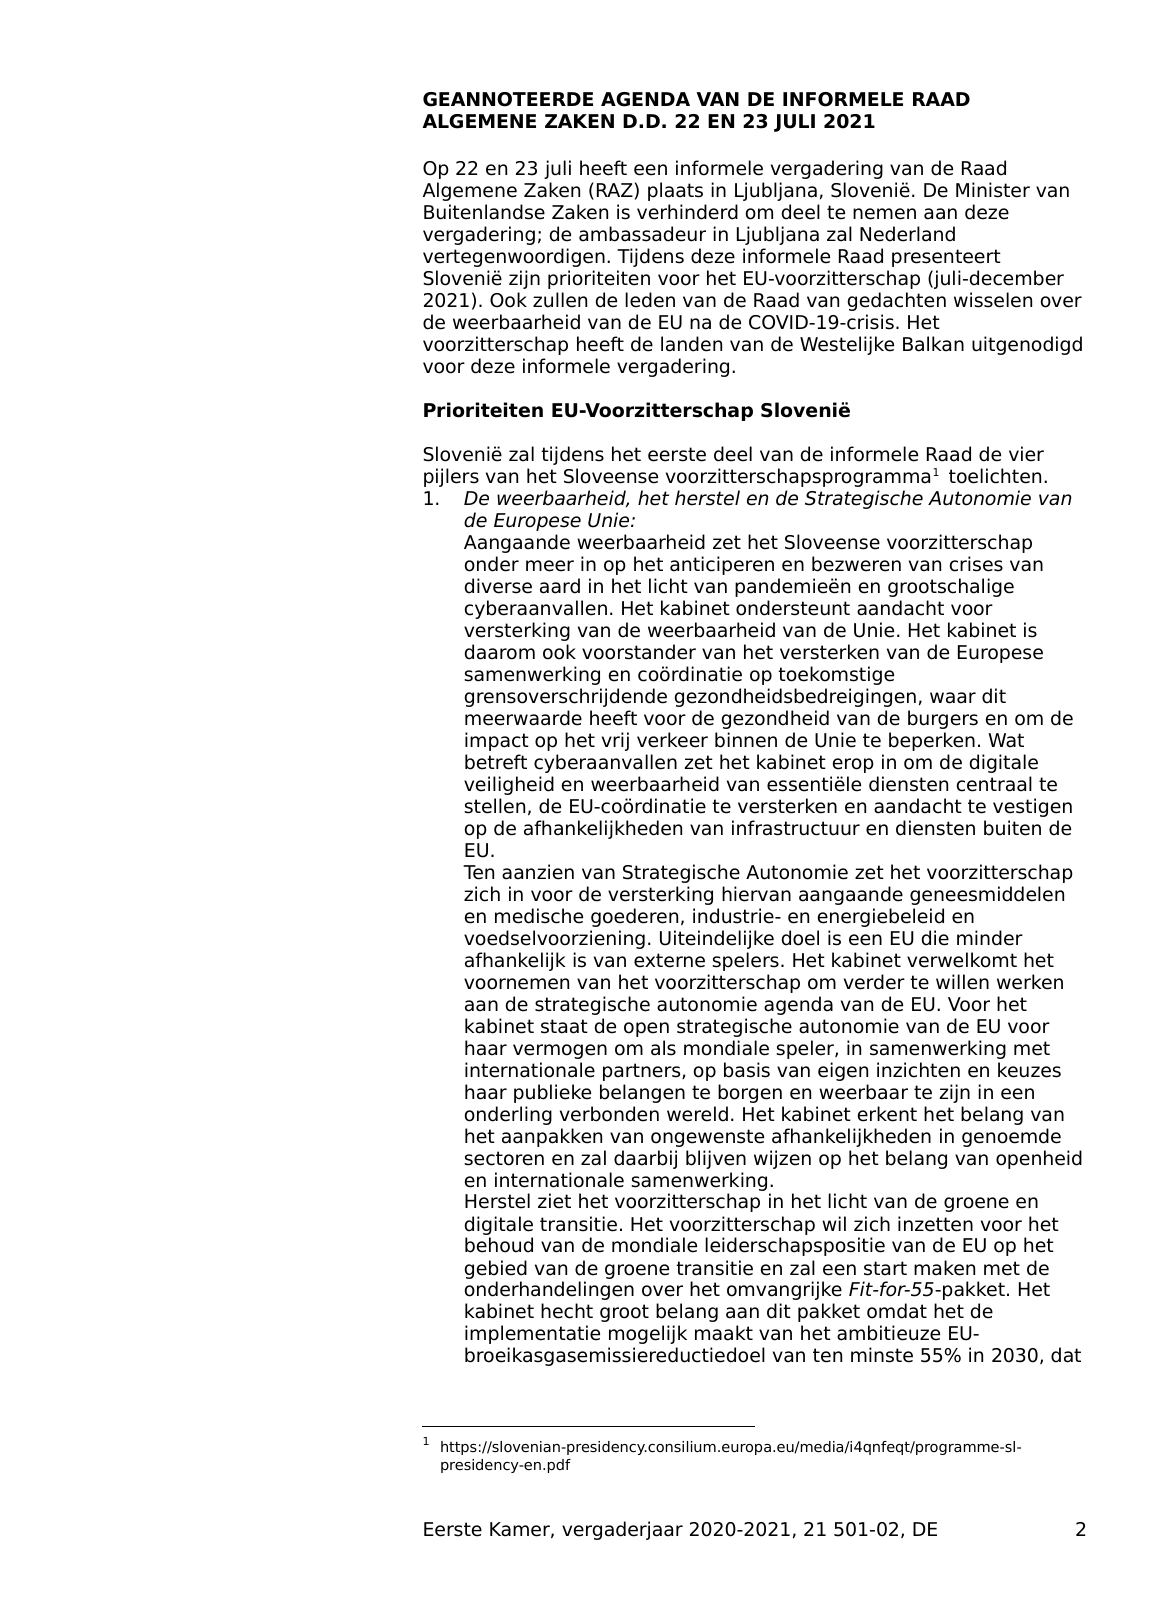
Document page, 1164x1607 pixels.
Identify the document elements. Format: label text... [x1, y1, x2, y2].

text Herstel ziet het voorzitterschap in het licht van de groene en digitale transitie. Het voorzitterschap wil zich inzetten voor het behoud van de mondiale leiderschapspositie van de EU op het gebied van de groene transitie en zal een start maken met de onderhandelingen over het omvangrijke Fit-for-55-pakket. Het kabinet hecht groot belang aan dit pakket omdat het de implementatie mogelijk maakt van het ambitieuze EU-broeikasgasemissiereductiedoel van ten minste 55% in 2030, dat [464, 1191, 1087, 1367]
subtitle GEANNOTEERDE AGENDA VAN DE INFORMELE RAAD ALGEMENE ZAKEN D.D. 22 EN 23 JULI 2021 [422, 89, 1087, 133]
text Op 22 en 23 juli heeft een informele vergadering van de Raad Algemene Zaken (RAZ) plaats in Ljubljana, Slovenië. De Minister van Buitenlandse Zaken is verhinderd om deel te nemen aan deze vergadering; de ambassadeur in Ljubljana zal Nederland vertegenwoordigen. Tijdens deze informele Raad presenteert Slovenië zijn prioriteiten voor het EU-voorzitterschap (juli-december 2021). Ook zullen de leden van de Raad van gedachten wisselen over de weerbaarheid van de EU na de COVID-19-crisis. Het voorzitterschap heeft de landen van de Westelijke Balkan uitgenodigd voor deze informele vergadering. [422, 158, 1087, 378]
text Ten aanzien van Strategische Autonomie zet het voorzitterschap zich in voor de versterking hiervan aangaande geneesmiddelen en medische goederen, industrie- en energiebeleid en voedselvoorziening. Uiteindelijke doel is een EU die minder afhankelijk is van externe spelers. Het kabinet verwelkomt het voornemen van het voorzitterschap om verder te willen werken aan de strategische autonomie agenda van de EU. Voor het kabinet staat de open strategische autonomie van de EU voor haar vermogen om als mondiale speler, in samenwerking met internationale partners, op basis van eigen inzichten en keuzes haar publieke belangen te borgen en weerbaar te zijn in een onderling verbonden wereld. Het kabinet erkent het belang van het aanpakken van ongewenste afhankelijkheden in genoemde sectoren en zal daarbij blijven wijzen op het belang van openheid en internationale samenwerking. [464, 862, 1087, 1191]
text Slovenië zal tijdens het eerste deel van de informele Raad de vier pijlers van het Sloveense voorzitterschapsprogramma toelichten. [422, 444, 1087, 488]
subtitle Prioriteiten EU-Voorzitterschap Slovenië [422, 400, 1087, 422]
text https://slovenian-presidency.consilium.europa.eu/media/i4qnfeqt/programme-sl-presidency-en.pdf [422, 1435, 1087, 1474]
text Aangaande weerbaarheid zet het Sloveense voorzitterschap onder meer in op het anticiperen en bezweren van crises van diverse aard in het licht van pandemieën en grootschalige cyberaanvallen. Het kabinet ondersteunt aandacht voor versterking van de weerbaarheid van de Unie. Het kabinet is daarom ook voorstander van het versterken van de Europese samenwerking en coördinatie op toekomstige grensoverschrijdende gezondheidsbedreigingen, waar dit meerwaarde heeft voor de gezondheid van de burgers en om de impact op het vrij verkeer binnen de Unie te beperken. Wat betreft cyberaanvallen zet het kabinet erop in om de digitale veiligheid en weerbaarheid van essentiële diensten centraal te stellen, de EU-coördinatie te versterken en aandacht te vestigen op de afhankelijkheden van infrastructuur en diensten buiten de EU. [464, 532, 1087, 862]
text 1. De weerbaarheid, het herstel en de Strategische Autonomie van de Europese Unie: [422, 488, 1087, 532]
